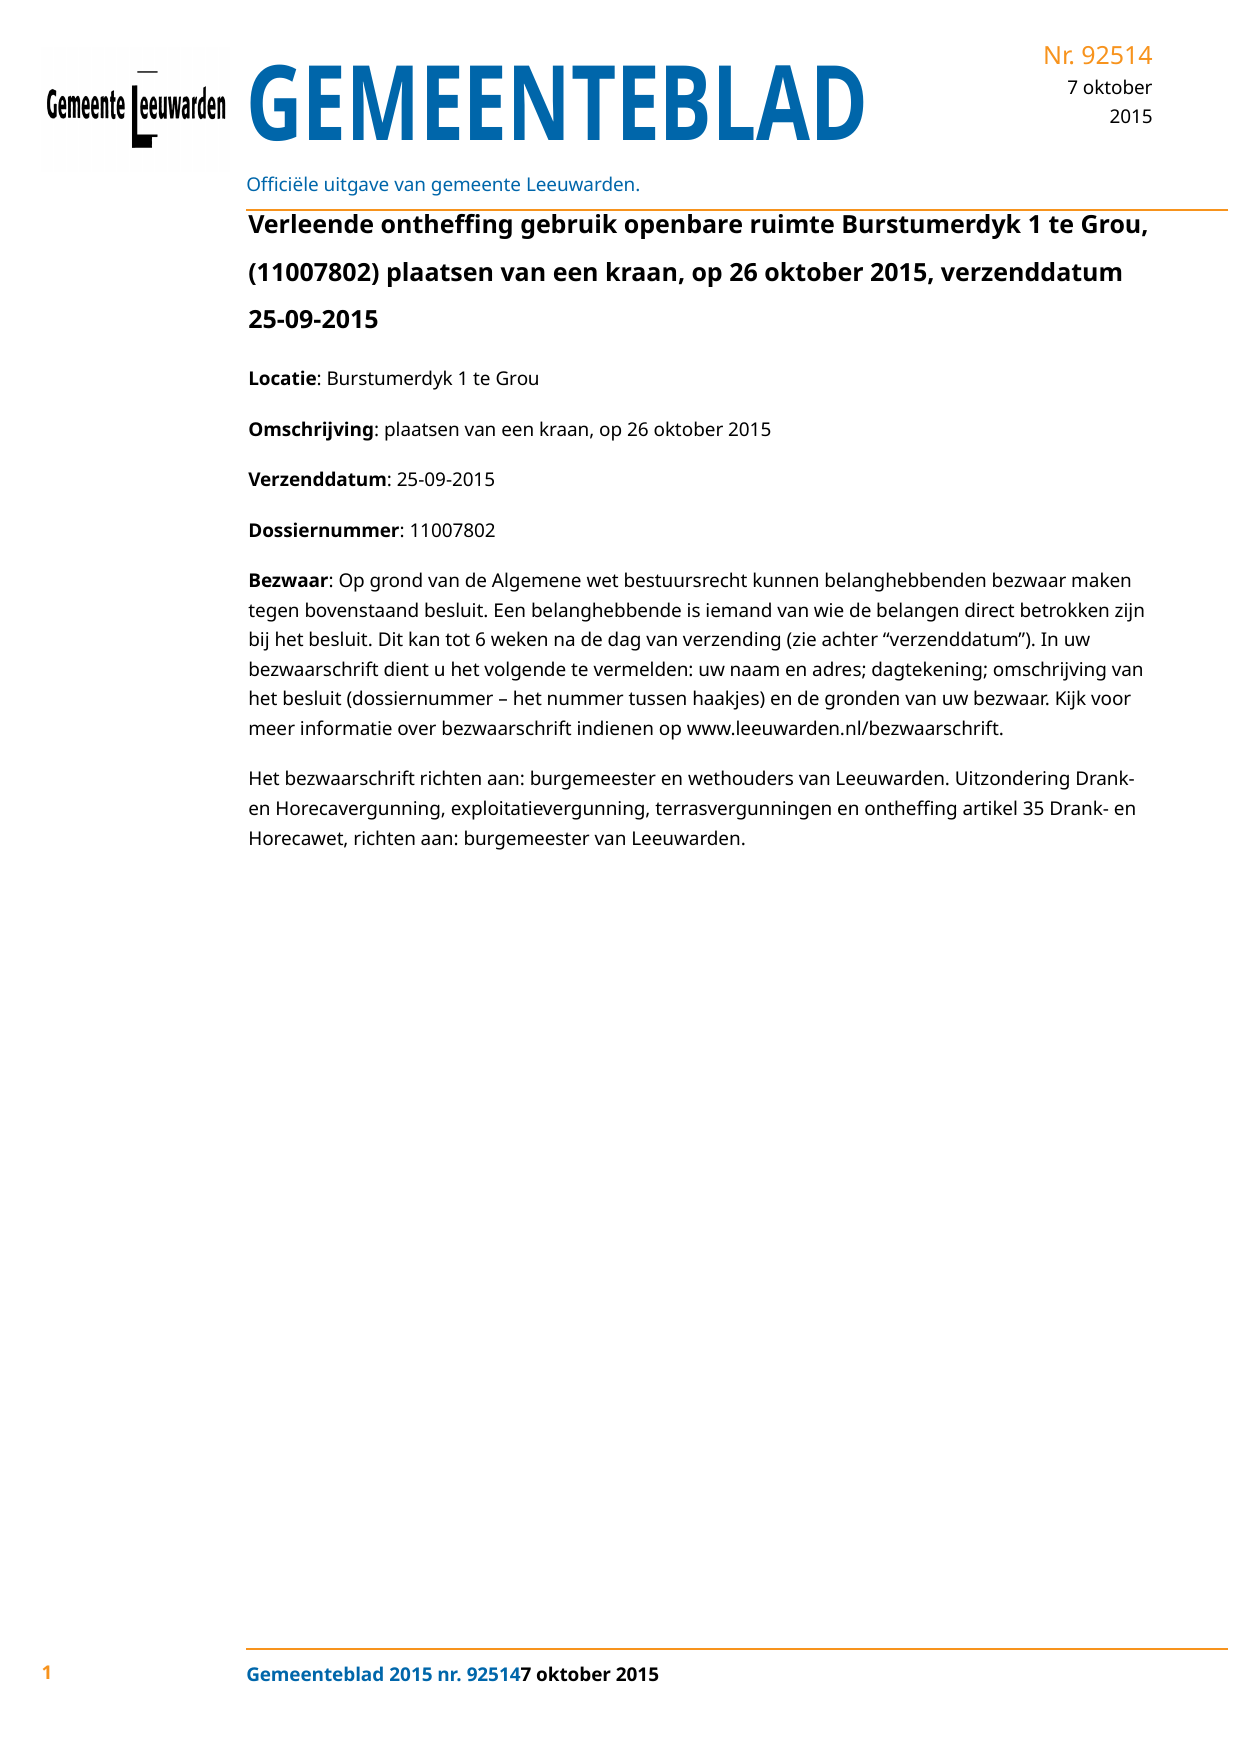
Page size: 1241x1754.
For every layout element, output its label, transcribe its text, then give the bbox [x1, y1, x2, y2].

text Verleende ontheffing gebruik openbare ruimte Burstumerdyk 1 te Grou, (11007802) plaatsen van een kraan, op 26 oktober 2015, verzenddatum 25-09-2015 [248, 211, 1152, 336]
text Omschrijving: plaatsen van een kraan, op 26 oktober 2015 [248, 416, 1152, 442]
text Dossiernummer: 11007802 [248, 517, 1152, 542]
text Verzenddatum: 25-09-2015 [248, 466, 1152, 492]
text Locatie: Burstumerdyk 1 te Grou [248, 366, 1152, 391]
text Bezwaar: Op grond van de Algemene wet bestuursrecht kunnen belanghebbenden bezwaar maken tegen bovenstaand besluit. Een belanghebbende is iemand van wie de belangen direct betrokken zijn bij het besluit. Dit kan tot 6 weken na de dag van verzending (zie achter “verzenddatum”). In uw bezwaarschrift dient u het volgende te vermelden: uw naam en adres; dagtekening; omschrijving van het besluit (dossiernummer – het nummer tussen haakjes) en de gronden van uw bezwaar. Kijk voor meer informatie over bezwaarschrift indienen op www.leeuwarden.nl/bezwaarschrift. [248, 567, 1152, 741]
text Het bezwaarschrift richten aan: burgemeester en wethouders van Leeuwarden. Uitzondering Drank- en Horecavergunning, exploitatievergunning, terrasvergunningen en ontheffing artikel 35 Drank- en Horecawet, richten aan: burgemeester van Leeuwarden. [248, 766, 1152, 850]
picture [41, 47, 231, 172]
